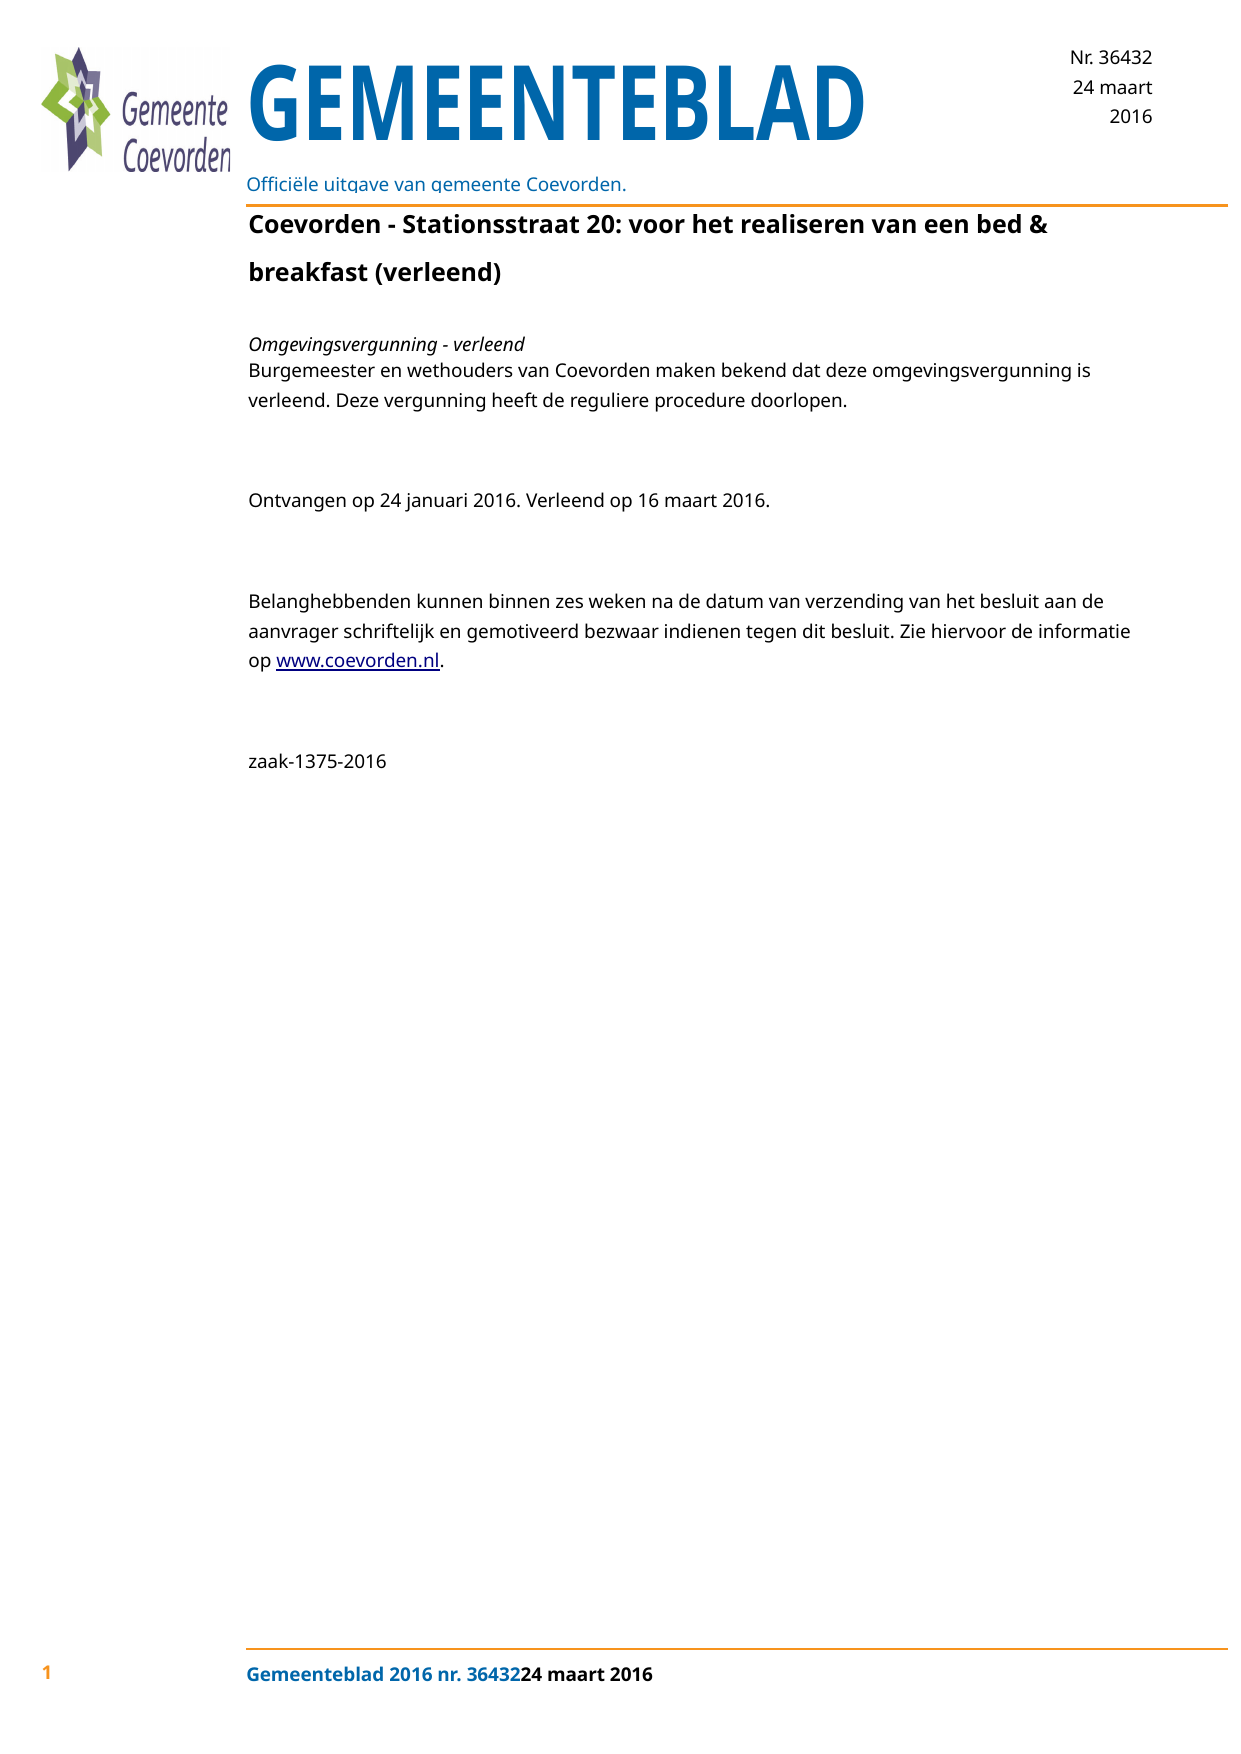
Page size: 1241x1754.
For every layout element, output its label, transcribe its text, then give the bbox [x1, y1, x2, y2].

text Ontvangen op 24 januari 2016. Verleend op 16 maart 2016. [248, 488, 1152, 513]
text zaak-1375-2016 [248, 748, 1152, 774]
text Belanghebbenden kunnen binnen zes weken na de datum van verzending van het besluit aan de aanvrager schriftelijk en gemotiveerd bezwaar indienen tegen dit besluit. Zie hiervoor de informatie op www.coevorden.nl. [248, 588, 1152, 673]
picture [41, 47, 231, 172]
text Coevorden - Stationsstraat 20: voor het realiseren van een bed & breakfast (verleend) [248, 207, 1152, 288]
text Omgevingsvergunning - verleend [248, 331, 1152, 357]
text Burgemeester en wethouders van Coevorden maken bekend dat deze omgevingsvergunning is verleend. Deze vergunning heeft de reguliere procedure doorlopen. [248, 357, 1152, 412]
